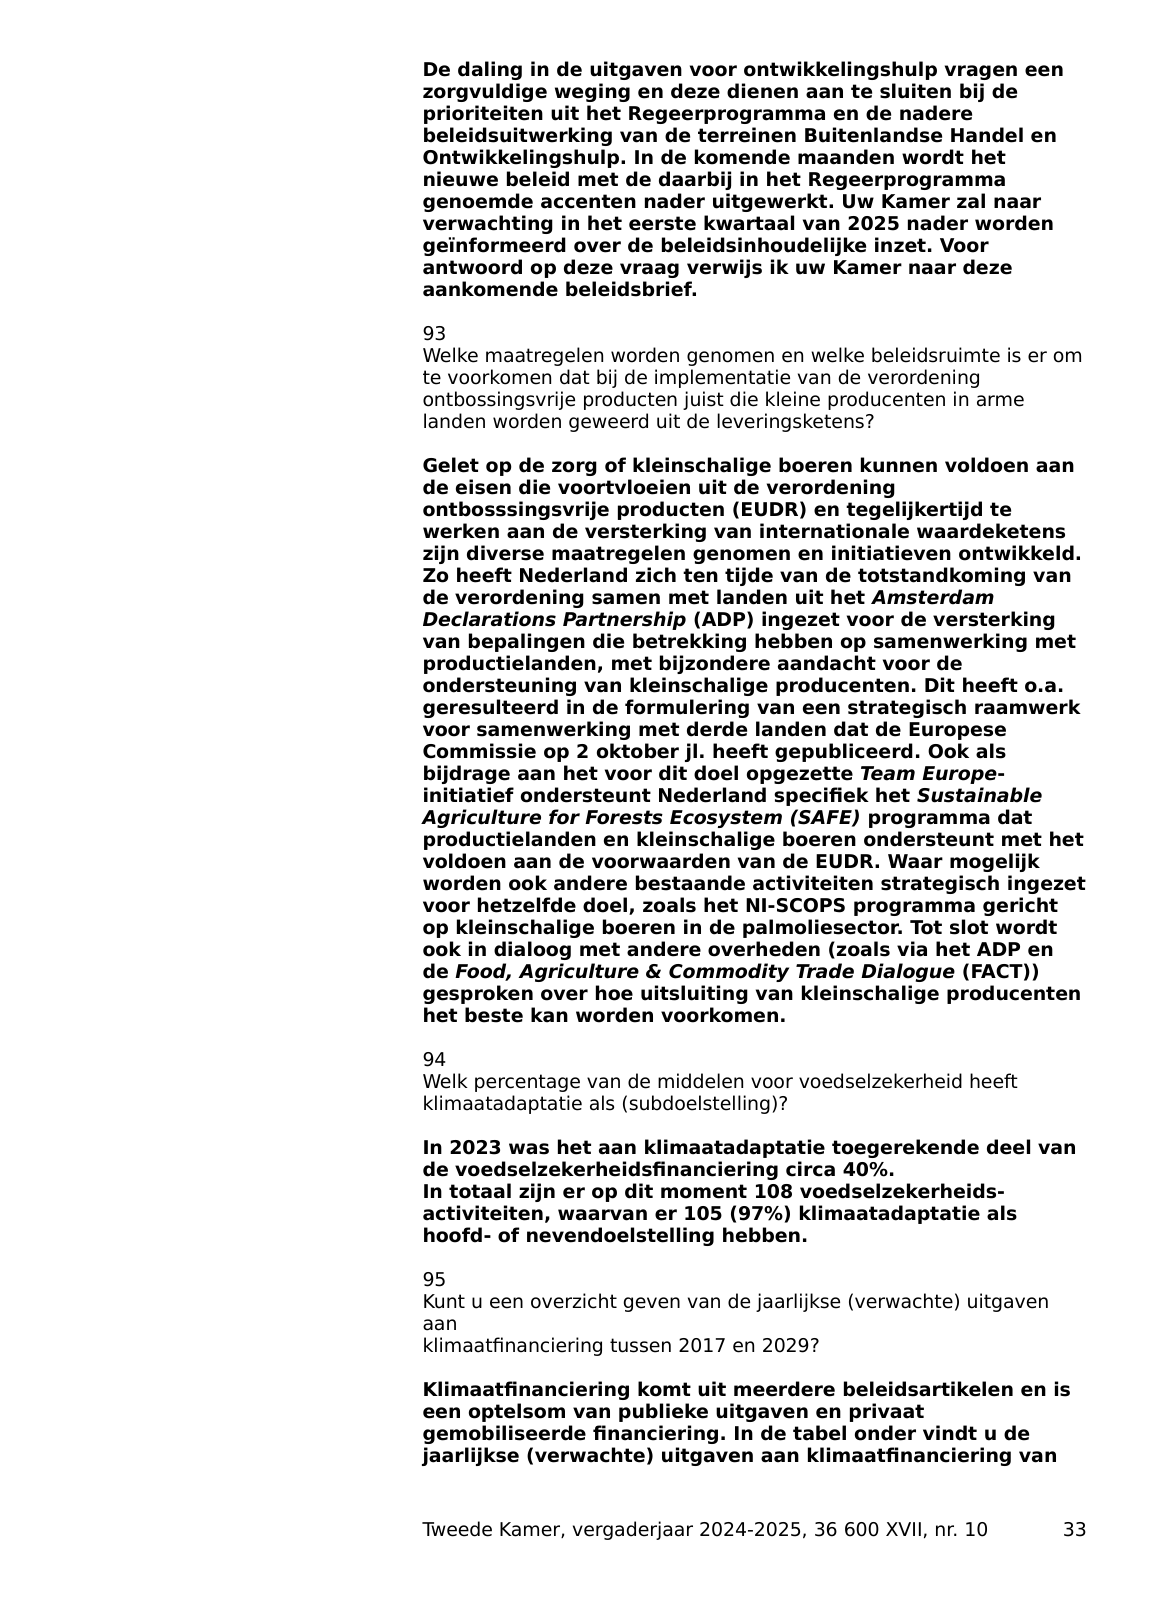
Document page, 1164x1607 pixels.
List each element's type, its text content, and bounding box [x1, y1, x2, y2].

text Welk percentage van de middelen voor voedselzekerheid heeft klimaatadaptatie als (subdoelstelling)? [422, 1071, 1087, 1115]
text De daling in de uitgaven voor ontwikkelingshulp vragen een zorgvuldige weging en deze dienen aan te sluiten bij de prioriteiten uit het Regeerprogramma en de nadere beleidsuitwerking van de terreinen Buitenlandse Handel en Ontwikkelingshulp. In de komende maanden wordt het nieuwe beleid met de daarbij in het Regeerprogramma genoemde accenten nader uitgewerkt. Uw Kamer zal naar verwachting in het eerste kwartaal van 2025 nader worden geïnformeerd over de beleidsinhoudelijke inzet. Voor antwoord op deze vraag verwijs ik uw Kamer naar deze aankomende beleidsbrief. [422, 59, 1087, 301]
text 95 [422, 1269, 1087, 1291]
text Kunt u een overzicht geven van de jaarlijkse (verwachte) uitgaven aan [422, 1291, 1087, 1335]
text In 2023 was het aan klimaatadaptatie toegerekende deel van de voedselzekerheidsfinanciering circa 40%. [422, 1137, 1087, 1181]
text 93 [422, 323, 1087, 345]
text Klimaatfinanciering komt uit meerdere beleidsartikelen en is een optelsom van publieke uitgaven en privaat gemobiliseerde financiering. In de tabel onder vindt u de jaarlijkse (verwachte) uitgaven aan klimaatfinanciering van [422, 1379, 1087, 1467]
text Welke maatregelen worden genomen en welke beleidsruimte is er om te voorkomen dat bij de implementatie van de verordening ontbossingsvrije producten juist die kleine producenten in arme landen worden geweerd uit de leveringsketens? [422, 345, 1087, 433]
text klimaatfinanciering tussen 2017 en 2029? [422, 1335, 1087, 1357]
text Gelet op de zorg of kleinschalige boeren kunnen voldoen aan de eisen die voortvloeien uit de verordening ontbosssingsvrije producten (EUDR) en tegelijkertijd te werken aan de versterking van internationale waardeketens zijn diverse maatregelen genomen en initiatieven ontwikkeld. Zo heeft Nederland zich ten tijde van de totstandkoming van de verordening samen met landen uit het Amsterdam Declarations Partnership (ADP) ingezet voor de versterking van bepalingen die betrekking hebben op samenwerking met productielanden, met bijzondere aandacht voor de ondersteuning van kleinschalige producenten. Dit heeft o.a. geresulteerd in de formulering van een strategisch raamwerk voor samenwerking met derde landen dat de Europese Commissie op 2 oktober jl. heeft gepubliceerd. Ook als bijdrage aan het voor dit doel opgezette Team Europe-initiatief ondersteunt Nederland specifiek het Sustainable Agriculture for Forests Ecosystem (SAFE) programma dat productielanden en kleinschalige boeren ondersteunt met het voldoen aan de voorwaarden van de EUDR. Waar mogelijk worden ook andere bestaande activiteiten strategisch ingezet voor hetzelfde doel, zoals het NI-SCOPS programma gericht op kleinschalige boeren in de palmoliesector. Tot slot wordt ook in dialoog met andere overheden (zoals via het ADP en de Food, Agriculture & Commodity Trade Dialogue (FACT)) gesproken over hoe uitsluiting van kleinschalige producenten het beste kan worden voorkomen. [422, 455, 1087, 1027]
text 94 [422, 1049, 1087, 1071]
text In totaal zijn er op dit moment 108 voedselzekerheids-activiteiten, waarvan er 105 (97%) klimaatadaptatie als hoofd- of nevendoelstelling hebben. [422, 1181, 1087, 1247]
